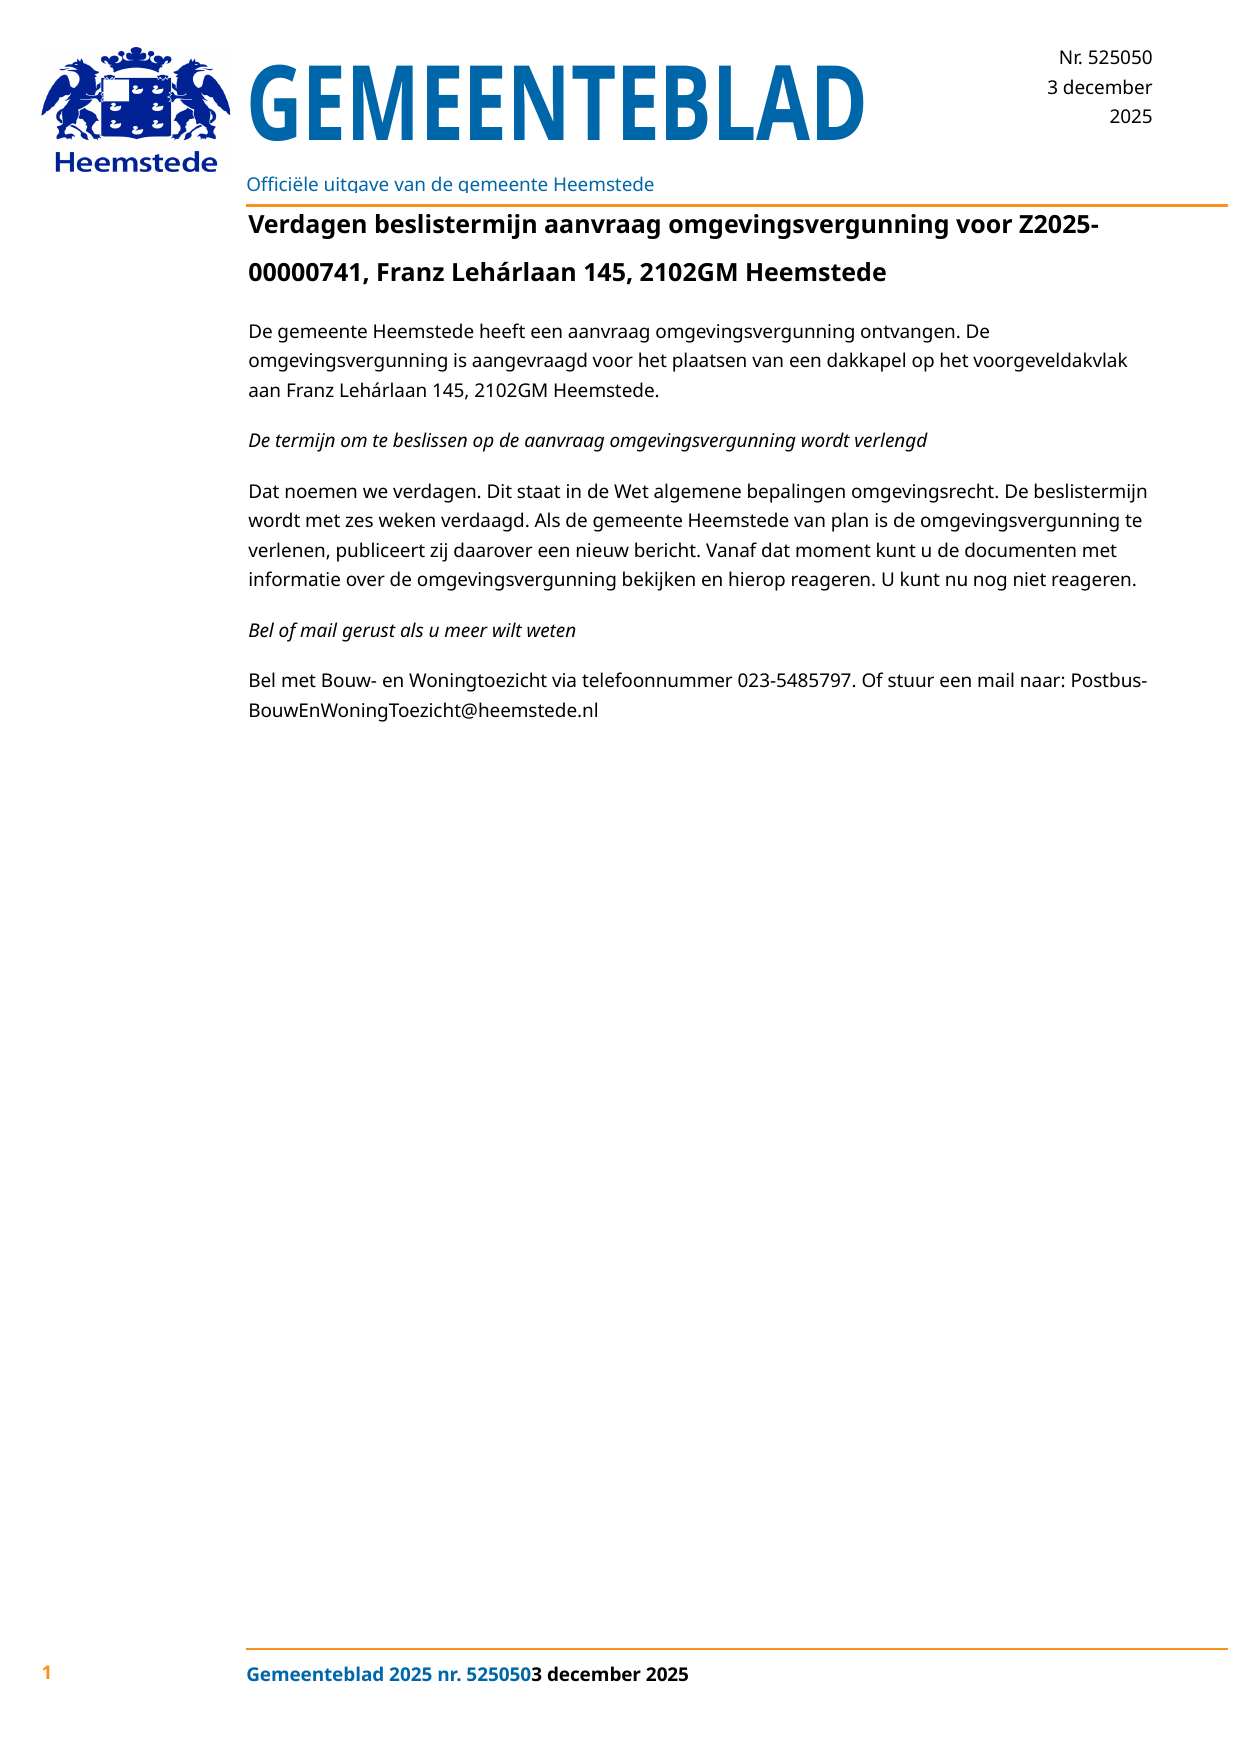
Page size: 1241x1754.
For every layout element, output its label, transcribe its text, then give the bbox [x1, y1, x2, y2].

text Dat noemen we verdagen. Dit staat in de Wet algemene bepalingen omgevingsrecht. De beslistermijn wordt met zes weken verdaagd. Als de gemeente Heemstede van plan is de omgevingsvergunning te verlenen, publiceert zij daarover een nieuw bericht. Vanaf dat moment kunt u de documenten met informatie over de omgevingsvergunning bekijken en hierop reageren. U kunt nu nog niet reageren. [248, 478, 1152, 592]
text Bel met Bouw- en Woningtoezicht via telefoonnummer 023-5485797. Of stuur een mail naar: Postbus-BouwEnWoningToezicht@heemstede.nl [248, 667, 1152, 723]
text Bel of mail gerust als u meer wilt weten [248, 617, 1152, 643]
picture [41, 47, 231, 172]
text De termijn om te beslissen op de aanvraag omgevingsvergunning wordt verlengd [248, 427, 1152, 453]
text De gemeente Heemstede heeft een aanvraag omgevingsvergunning ontvangen. De omgevingsvergunning is aangevraagd voor het plaatsen van een dakkapel op het voorgeveldakvlak aan Franz Lehárlaan 145, 2102GM Heemstede. [248, 318, 1152, 403]
text Verdagen beslistermijn aanvraag omgevingsvergunning voor Z2025-00000741, Franz Lehárlaan 145, 2102GM Heemstede [248, 207, 1152, 288]
